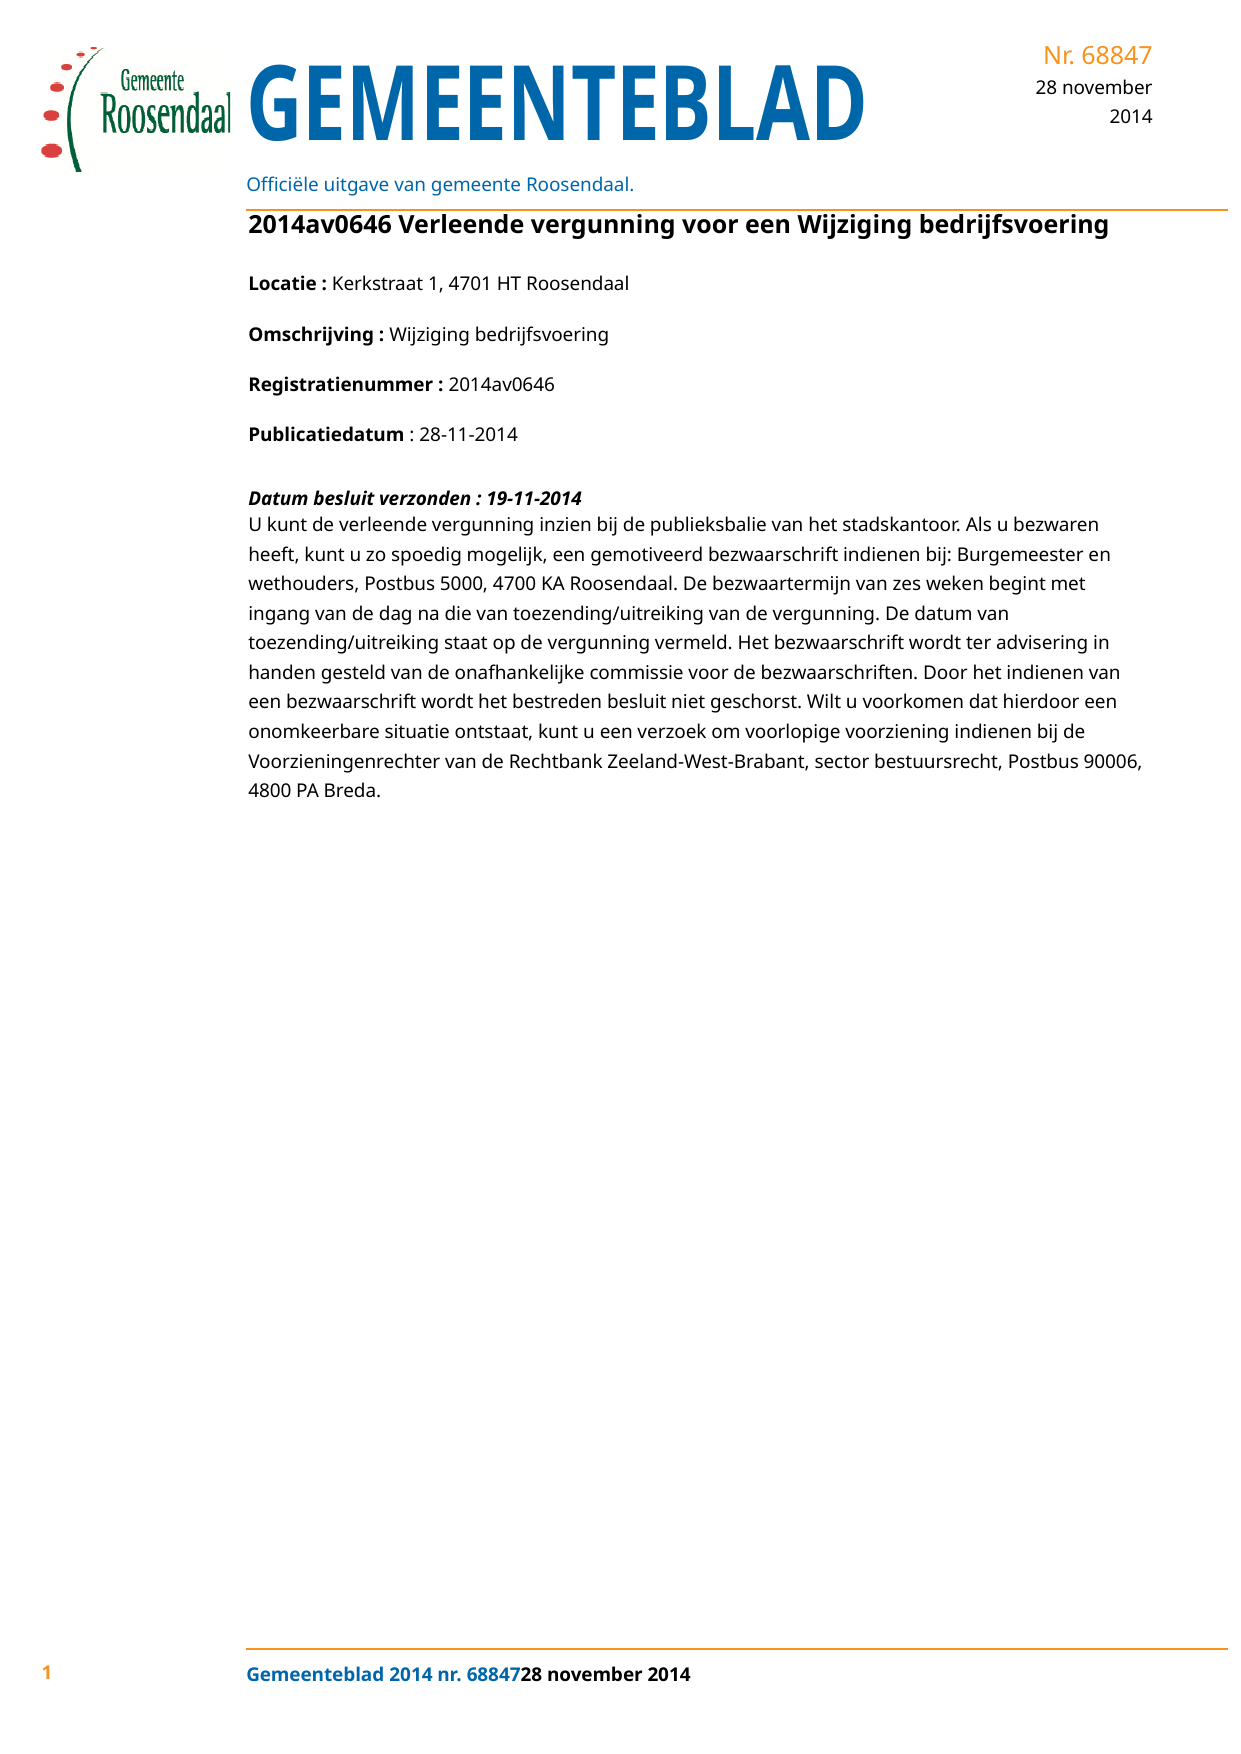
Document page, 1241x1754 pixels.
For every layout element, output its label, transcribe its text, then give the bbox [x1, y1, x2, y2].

text 2014av0646 Verleende vergunning voor een Wijziging bedrijfsvoering [248, 211, 1152, 241]
text Locatie : Kerkstraat 1, 4701 HT Roosendaal [248, 270, 1152, 296]
picture [41, 47, 231, 172]
text Registratienummer : 2014av0646 [248, 371, 1152, 397]
text Datum besluit verzonden : 19-11-2014 [248, 486, 1152, 511]
text Omschrijving : Wijziging bedrijfsvoering [248, 321, 1152, 346]
text U kunt de verleende vergunning inzien bij de publieksbalie van het stadskantoor. Als u bezwaren heeft, kunt u zo spoedig mogelijk, een gemotiveerd bezwaarschrift indienen bij: Burgemeester en wethouders, Postbus 5000, 4700 KA Roosendaal. De bezwaartermijn van zes weken begint met ingang van de dag na die van toezending/uitreiking van de vergunning. De datum van toezending/uitreiking staat op de vergunning vermeld. Het bezwaarschrift wordt ter advisering in handen gesteld van de onafhankelijke commissie voor de bezwaarschriften. Door het indienen van een bezwaarschrift wordt het bestreden besluit niet geschorst. Wilt u voorkomen dat hierdoor een onomkeerbare situatie ontstaat, kunt u een verzoek om voorlopige voorziening indienen bij de Voorzieningenrechter van de Rechtbank Zeeland-West-Brabant, sector bestuursrecht, Postbus 90006, 4800 PA Breda. [248, 511, 1152, 803]
text Publicatiedatum : 28-11-2014 [248, 422, 1152, 447]
